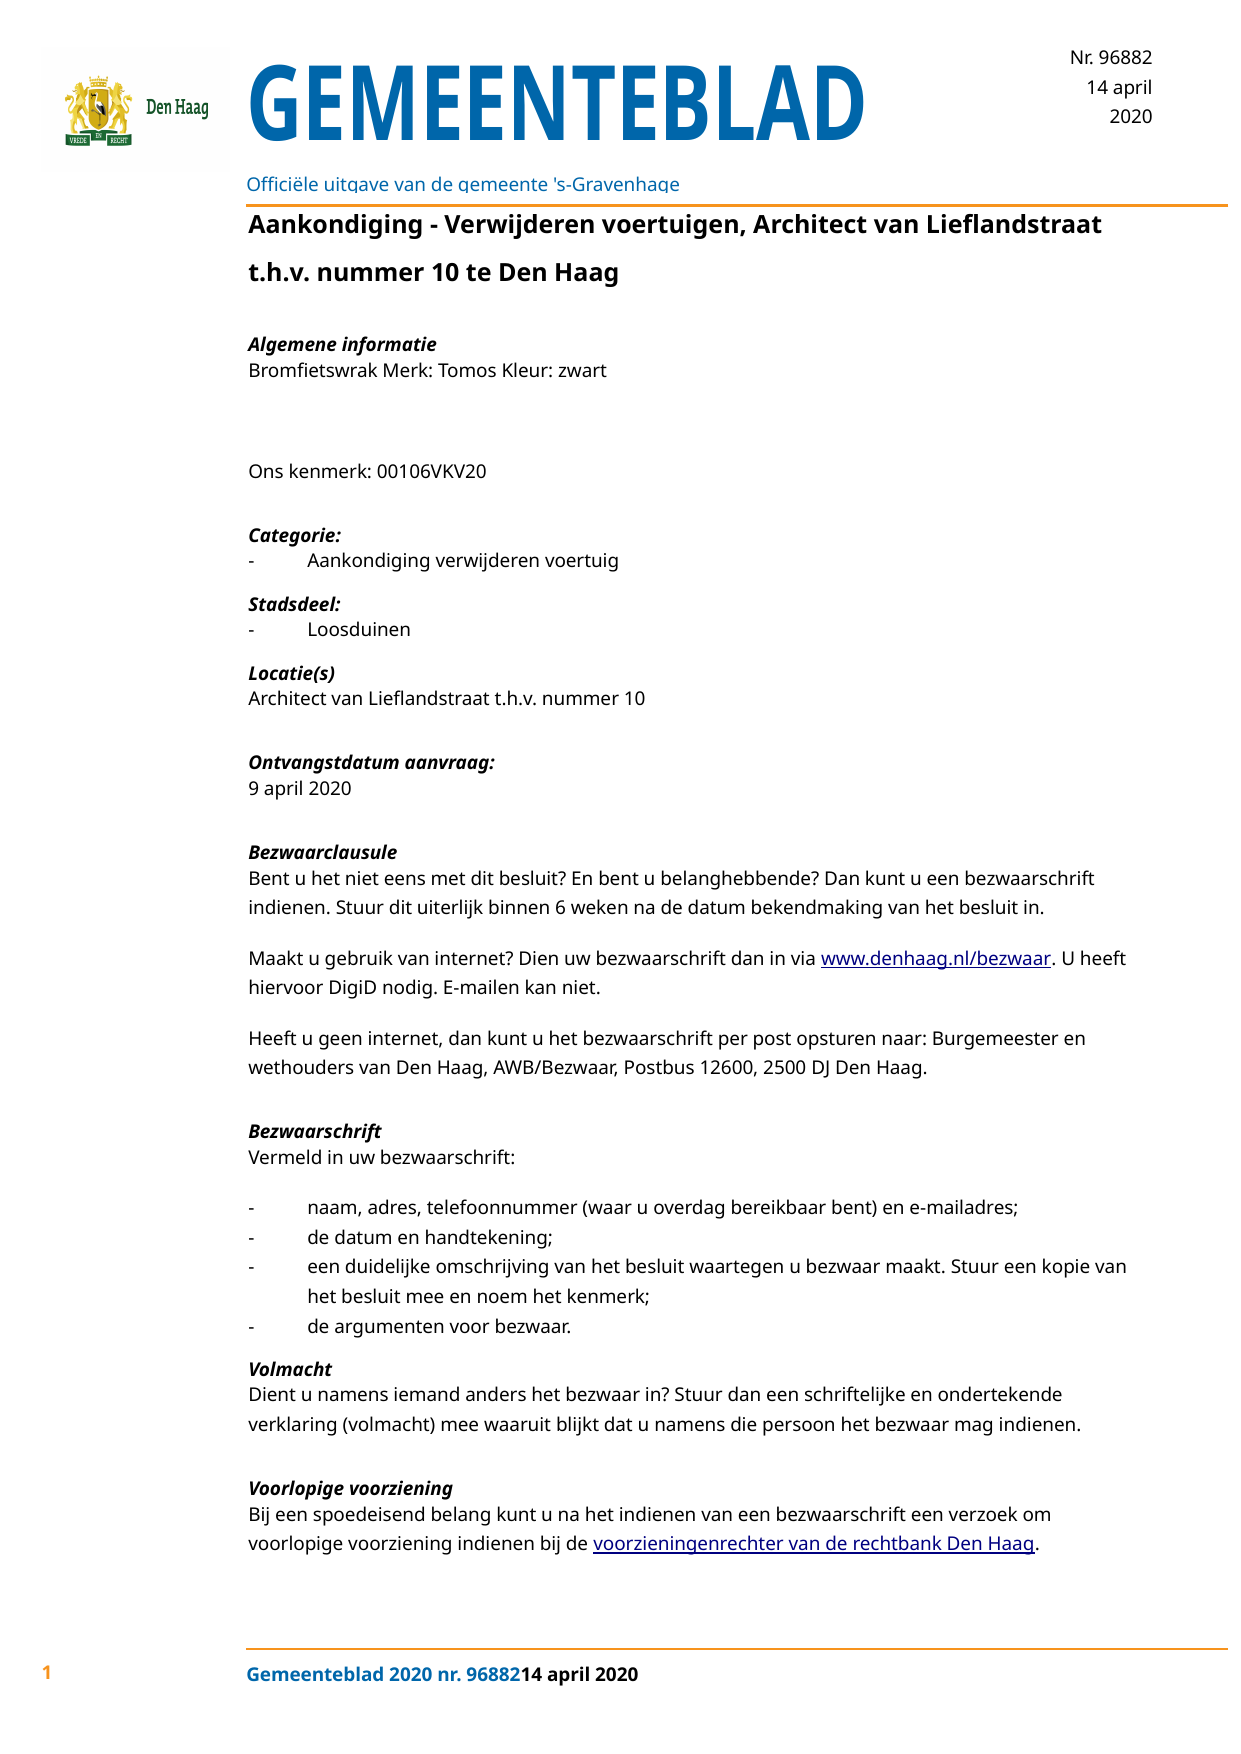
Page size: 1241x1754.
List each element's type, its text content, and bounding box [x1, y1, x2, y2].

list de argumenten voor bezwaar. [248, 1313, 1152, 1338]
text Ontvangstdatum aanvraag: [248, 749, 1152, 775]
text Algemene informatie [248, 331, 1152, 357]
list Loosduinen [248, 617, 1152, 642]
text Voorlopige voorziening [248, 1475, 1152, 1501]
text Bezwaarschrift [248, 1118, 1152, 1144]
text Volmacht [248, 1356, 1152, 1382]
text Bromfietswrak Merk: Tomos Kleur: zwart [248, 357, 1152, 383]
text Maakt u gebruik van internet? Dien uw bezwaarschrift dan in via www.denhaag.nl/bezwaar. U heeft hiervoor DigiD nodig. E-mailen kan niet. [248, 945, 1152, 1000]
list een duidelijke omschrijving van het besluit waartegen u bezwaar maakt. Stuur een kopie van het besluit mee en noem het kenmerk; [248, 1254, 1152, 1309]
text Aankondiging - Verwijderen voertuigen, Architect van Lieflandstraat t.h.v. nummer 10 te Den Haag [248, 207, 1152, 288]
text Bij een spoedeisend belang kunt u na het indienen van een bezwaarschrift een verzoek om voorlopige voorziening indienen bij de voorzieningenrechter van de rechtbank Den Haag. [248, 1501, 1152, 1556]
list Aankondiging verwijderen voertuig [248, 548, 1152, 573]
text Heeft u geen internet, dan kunt u het bezwaarschrift per post opsturen naar: Burgemeester en wethouders van Den Haag, AWB/Bezwaar, Postbus 12600, 2500 DJ Den Haag. [248, 1025, 1152, 1080]
text Bezwaarclausule [248, 839, 1152, 865]
text Categorie: [248, 522, 1152, 548]
text Vermeld in uw bezwaarschrift: [248, 1144, 1152, 1170]
text Locatie(s) [248, 660, 1152, 685]
list naam, adres, telefoonnummer (waar u overdag bereikbaar bent) en e-mailadres; [248, 1194, 1152, 1220]
text Dient u namens iemand anders het bezwaar in? Stuur dan een schriftelijke en ondertekende verklaring (volmacht) mee waaruit blijkt dat u namens die persoon het bezwaar mag indienen. [248, 1382, 1152, 1437]
text Bent u het niet eens met dit besluit? En bent u belanghebbende? Dan kunt u een bezwaarschrift indienen. Stuur dit uiterlijk binnen 6 weken na de datum bekendmaking van het besluit in. [248, 865, 1152, 920]
picture [41, 47, 231, 172]
text Architect van Lieflandstraat t.h.v. nummer 10 [248, 685, 1152, 711]
list de datum en handtekening; [248, 1224, 1152, 1250]
text Ons kenmerk: 00106VKV20 [248, 458, 1152, 484]
text Stadsdeel: [248, 591, 1152, 617]
text 9 april 2020 [248, 775, 1152, 801]
